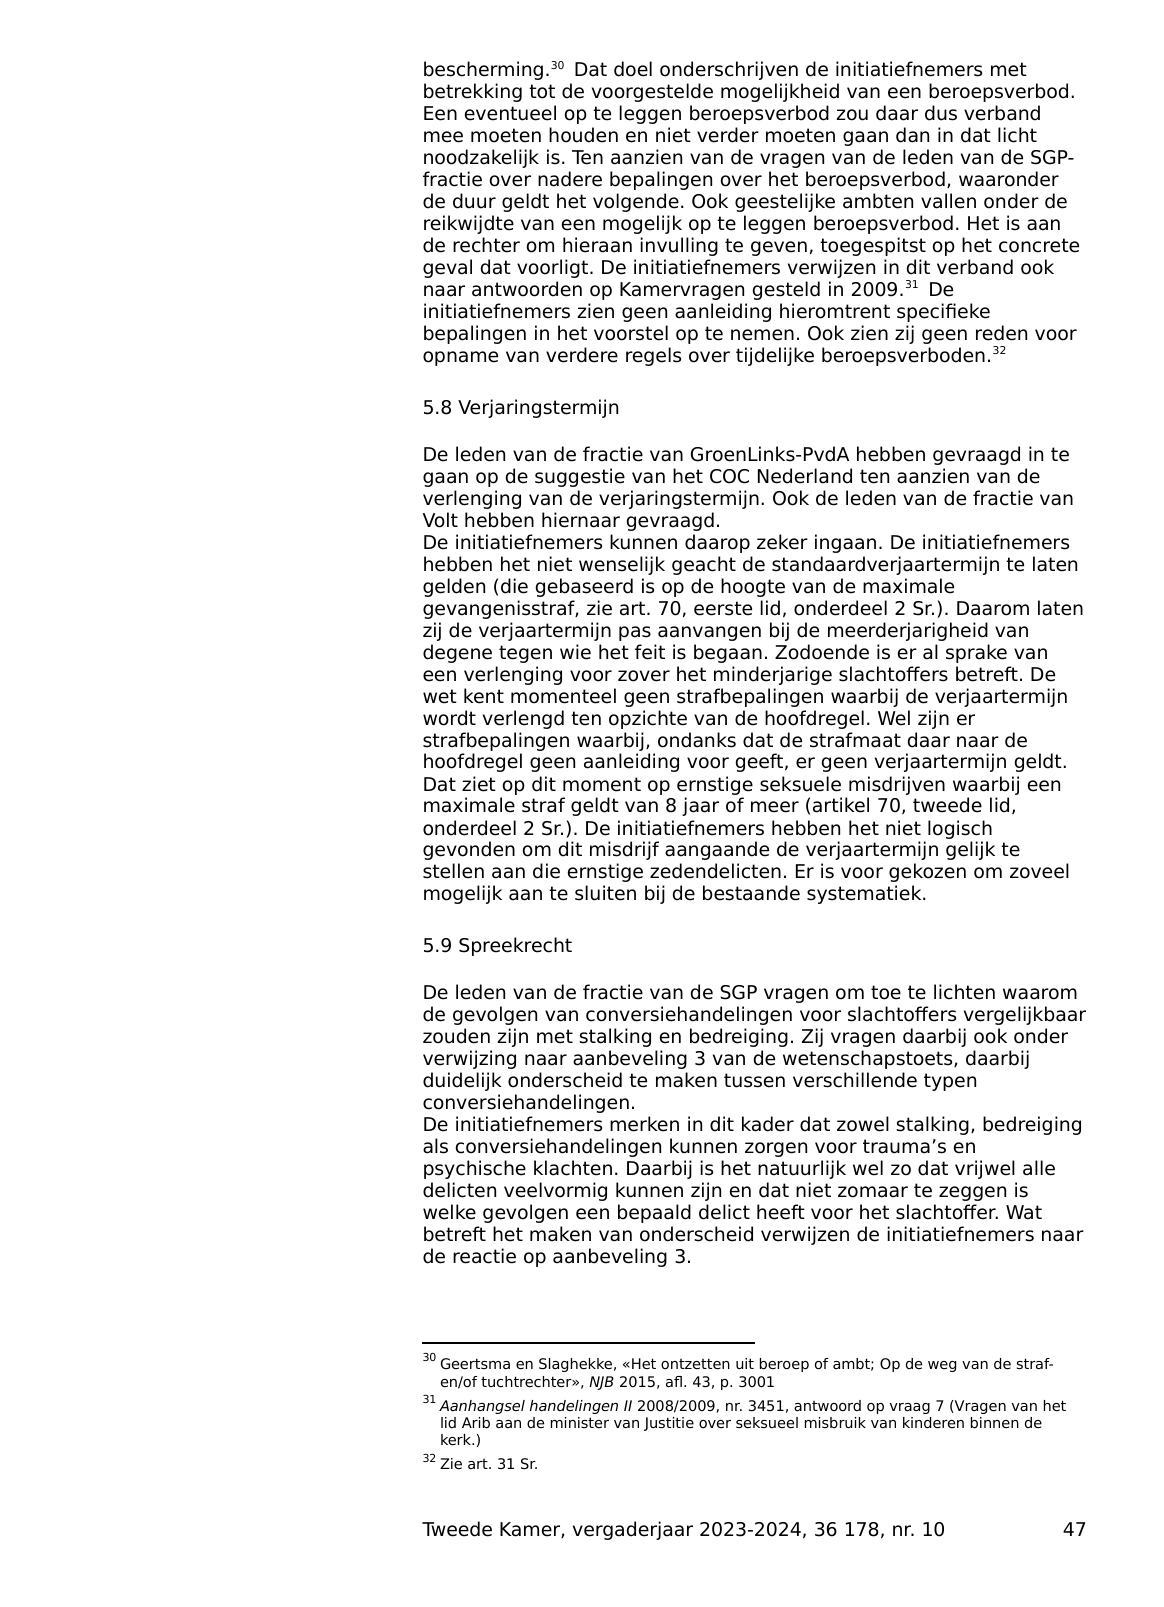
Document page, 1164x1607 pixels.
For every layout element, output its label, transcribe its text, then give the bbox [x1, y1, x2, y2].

subtitle 5.8 Verjaringstermijn [422, 397, 1087, 419]
text Geertsma en Slaghekke, «Het ontzetten uit beroep of ambt; Op de weg van de straf- en/of tuchtrechter», NJB 2015, afl. 43, p. 3001 [422, 1352, 1087, 1391]
text De initiatiefnemers kunnen daarop zeker ingaan. De initiatiefnemers hebben het niet wenselijk geacht de standaardverjaartermijn te laten gelden (die gebaseerd is op de hoogte van de maximale gevangenisstraf, zie art. 70, eerste lid, onderdeel 2 Sr.). Daarom laten zij de verjaartermijn pas aanvangen bij de meerderjarigheid van degene tegen wie het feit is begaan. Zodoende is er al sprake van een verlenging voor zover het minderjarige slachtoffers betreft. De wet kent momenteel geen strafbepalingen waarbij de verjaartermijn wordt verlengd ten opzichte van de hoofdregel. Wel zijn er strafbepalingen waarbij, ondanks dat de strafmaat daar naar de hoofdregel geen aanleiding voor geeft, er geen verjaartermijn geldt. Dat ziet op dit moment op ernstige seksuele misdrijven waarbij een maximale straf geldt van 8 jaar of meer (artikel 70, tweede lid, onderdeel 2 Sr.). De initiatiefnemers hebben het niet logisch gevonden om dit misdrijf aangaande de verjaartermijn gelijk te stellen aan die ernstige zedendelicten. Er is voor gekozen om zoveel mogelijk aan te sluiten bij de bestaande systematiek. [422, 532, 1087, 905]
text De leden van de fractie van de SGP vragen om toe te lichten waarom de gevolgen van conversiehandelingen voor slachtoffers vergelijkbaar zouden zijn met stalking en bedreiging. Zij vragen daarbij ook onder verwijzing naar aanbeveling 3 van de wetenschapstoets, daarbij duidelijk onderscheid te maken tussen verschillende typen conversiehandelingen. [422, 982, 1087, 1114]
text bescherming. Dat doel onderschrijven de initiatiefnemers met betrekking tot de voorgestelde mogelijkheid van een beroepsverbod. Een eventueel op te leggen beroepsverbod zou daar dus verband mee moeten houden en niet verder moeten gaan dan in dat licht noodzakelijk is. Ten aanzien van de vragen van de leden van de SGP-fractie over nadere bepalingen over het beroepsverbod, waaronder de duur geldt het volgende. Ook geestelijke ambten vallen onder de reikwijdte van een mogelijk op te leggen beroepsverbod. Het is aan de rechter om hieraan invulling te geven, toegespitst op het concrete geval dat voorligt. De initiatiefnemers verwijzen in dit verband ook naar antwoorden op Kamervragen gesteld in 2009. De initiatiefnemers zien geen aanleiding hieromtrent specifieke bepalingen in het voorstel op te nemen. Ook zien zij geen reden voor opname van verdere regels over tijdelijke beroepsverboden. [422, 59, 1087, 367]
subtitle 5.9 Spreekrecht [422, 935, 1087, 957]
text De initiatiefnemers merken in dit kader dat zowel stalking, bedreiging als conversiehandelingen kunnen zorgen voor trauma’s en psychische klachten. Daarbij is het natuurlijk wel zo dat vrijwel alle delicten veelvormig kunnen zijn en dat niet zomaar te zeggen is welke gevolgen een bepaald delict heeft voor het slachtoffer. Wat betreft het maken van onderscheid verwijzen de initiatiefnemers naar de reactie op aanbeveling 3. [422, 1114, 1087, 1268]
text De leden van de fractie van GroenLinks-PvdA hebben gevraagd in te gaan op de suggestie van het COC Nederland ten aanzien van de verlenging van de verjaringstermijn. Ook de leden van de fractie van Volt hebben hiernaar gevraagd. [422, 444, 1087, 532]
text Aanhangsel handelingen II 2008/2009, nr. 3451, antwoord op vraag 7 (Vragen van het lid Arib aan de minister van Justitie over seksueel misbruik van kinderen binnen de kerk.) [422, 1393, 1087, 1449]
text Zie art. 31 Sr. [422, 1452, 1087, 1474]
